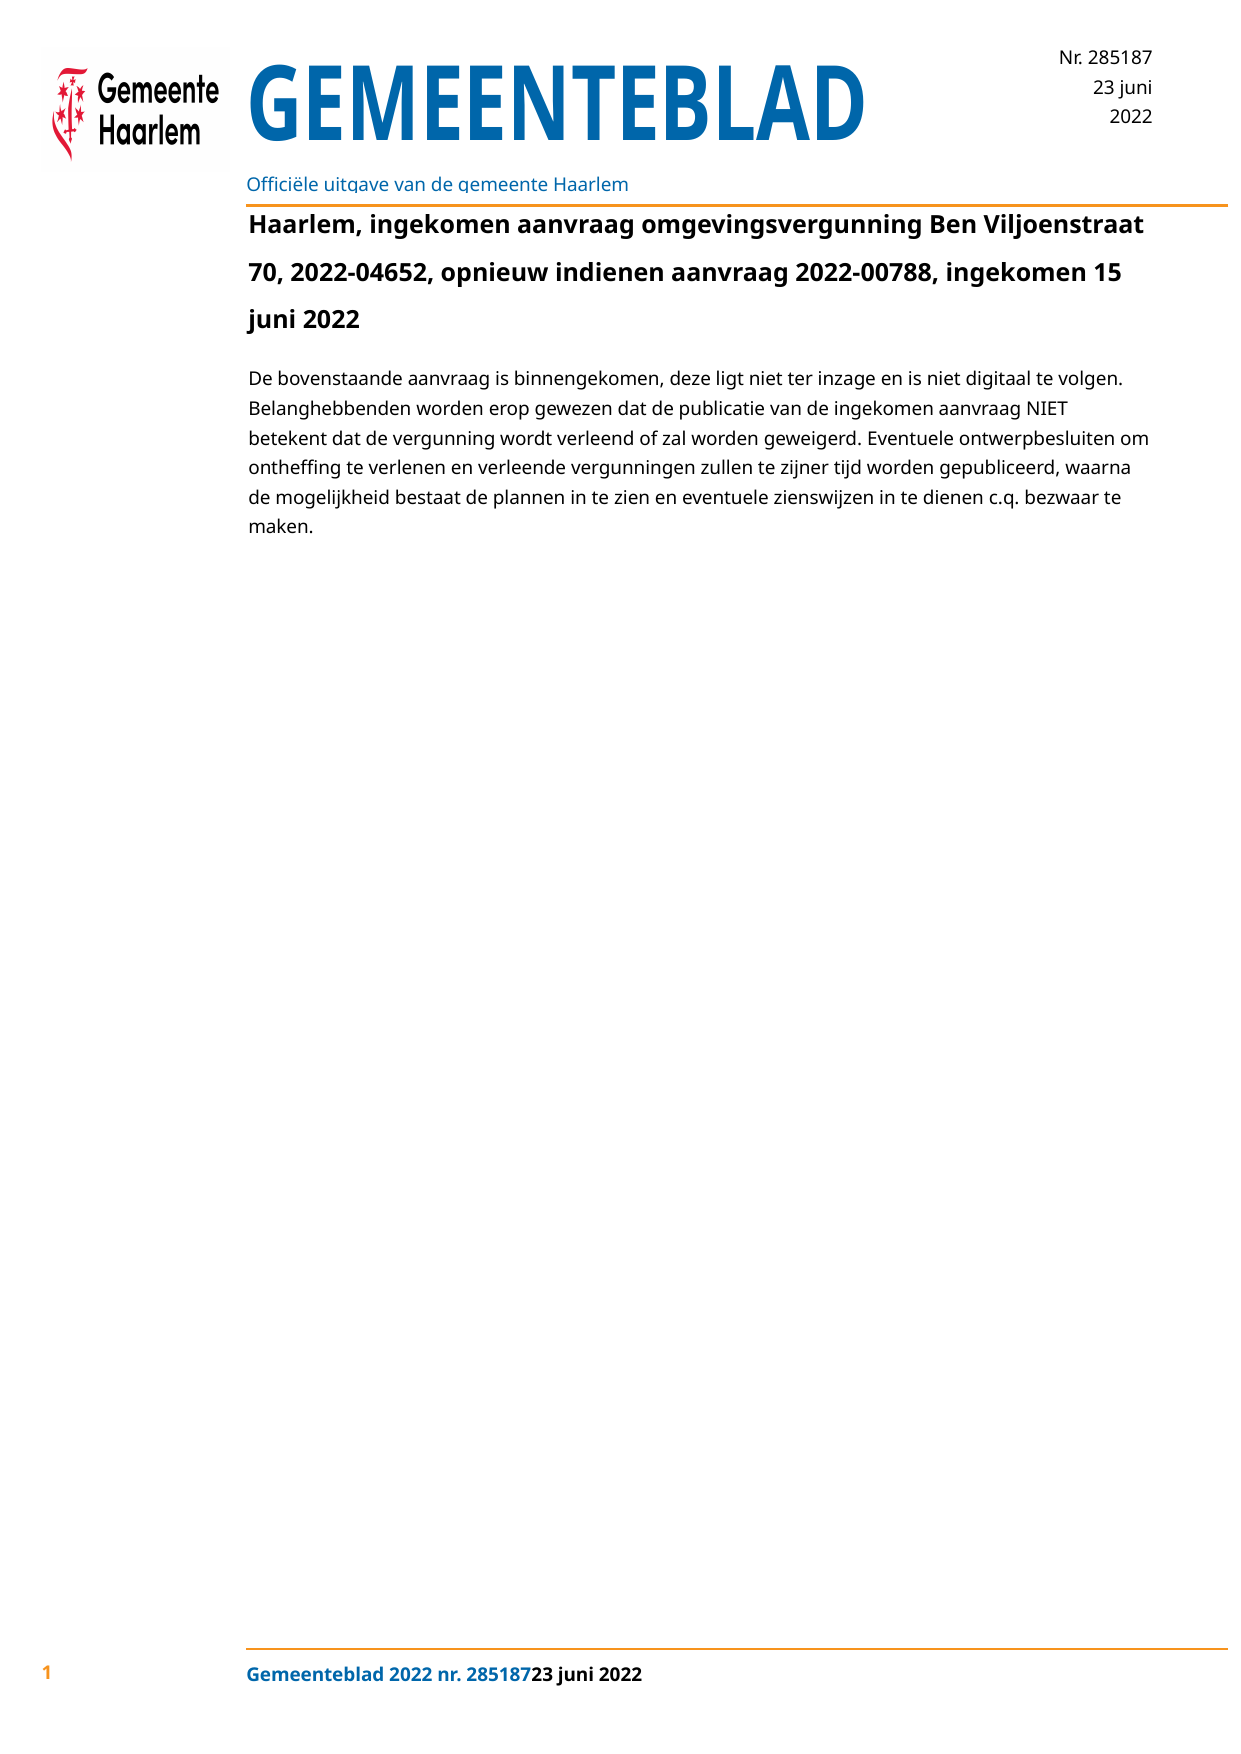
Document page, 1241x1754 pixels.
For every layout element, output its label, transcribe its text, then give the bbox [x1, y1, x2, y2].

text De bovenstaande aanvraag is binnengekomen, deze ligt niet ter inzage en is niet digitaal te volgen. Belanghebbenden worden erop gewezen dat de publicatie van de ingekomen aanvraag NIET betekent dat de vergunning wordt verleend of zal worden geweigerd. Eventuele ontwerpbesluiten om ontheffing te verlenen en verleende vergunningen zullen te zijner tijd worden gepubliceerd, waarna de mogelijkheid bestaat de plannen in te zien en eventuele zienswijzen in te dienen c.q. bezwaar te maken. [248, 366, 1152, 539]
text Haarlem, ingekomen aanvraag omgevingsvergunning Ben Viljoenstraat 70, 2022-04652, opnieuw indienen aanvraag 2022-00788, ingekomen 15 juni 2022 [248, 207, 1152, 336]
picture [41, 47, 231, 172]
